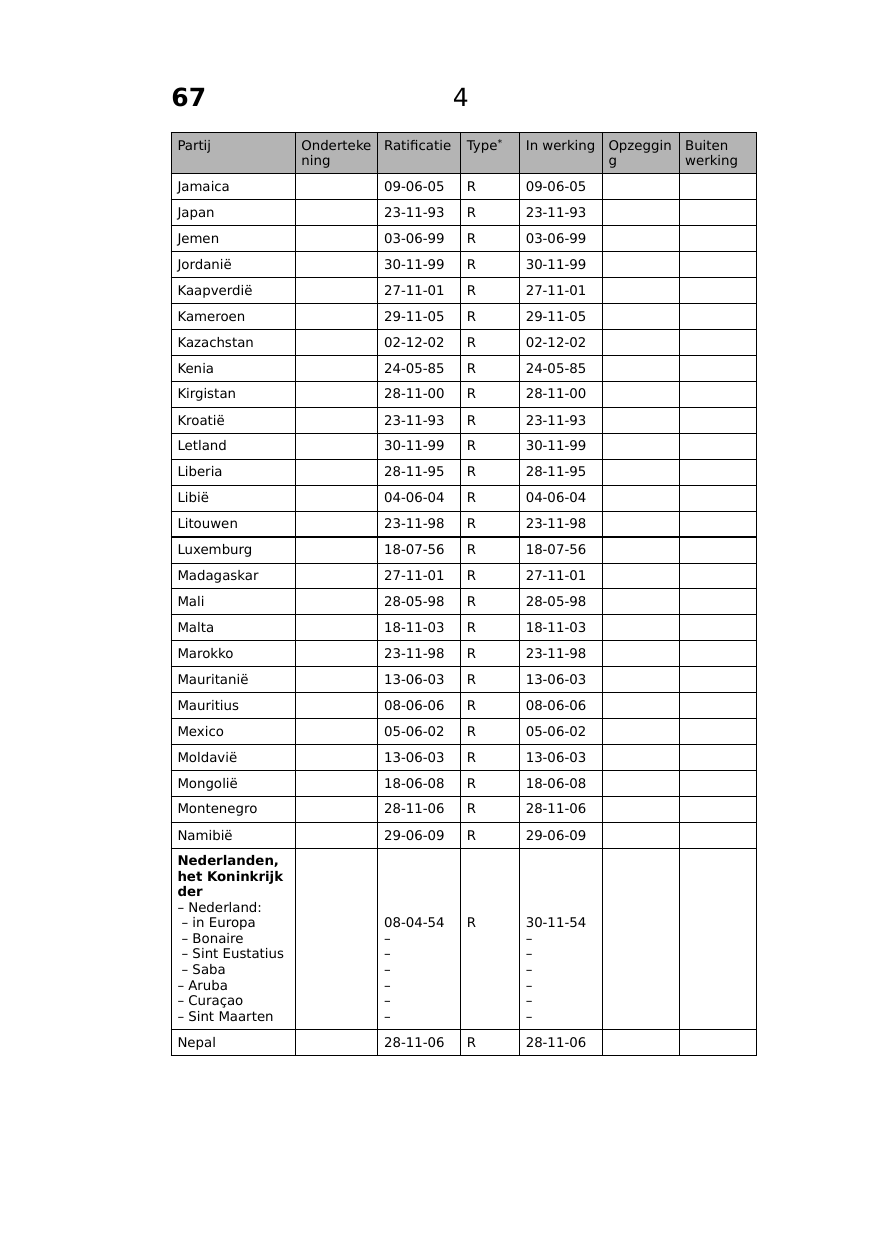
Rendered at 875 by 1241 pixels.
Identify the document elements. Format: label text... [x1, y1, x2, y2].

table_cell [296, 745, 377, 770]
table_cell 30-11-54 [520, 916, 602, 931]
table_cell 18-07-56 [378, 538, 460, 562]
table_cell [296, 434, 377, 459]
table_cell 27-11-01 [520, 564, 602, 588]
table_header Buiten werking [680, 133, 756, 173]
table_cell R [461, 304, 519, 329]
table_cell – [520, 947, 602, 962]
table_cell [296, 993, 377, 1009]
table_cell 29-06-09 [520, 823, 602, 848]
table_cell [296, 641, 377, 666]
table_cell Jemen [172, 226, 295, 251]
table_cell [296, 538, 377, 562]
table_cell [603, 667, 679, 692]
table_cell [461, 978, 519, 993]
table_cell [296, 304, 377, 329]
table_cell [680, 226, 756, 251]
table_cell [296, 356, 377, 381]
table_cell [520, 849, 602, 900]
table_cell [520, 900, 602, 916]
table_cell 27-11-01 [520, 278, 602, 303]
table_cell – [520, 1009, 602, 1029]
table_cell [680, 993, 756, 1009]
table_cell [296, 797, 377, 822]
table_cell 05-06-02 [520, 719, 602, 744]
table_header Partij [172, 133, 295, 173]
table_cell 28-11-06 [520, 797, 602, 822]
table_cell 03-06-99 [378, 226, 460, 251]
table_cell [296, 615, 377, 640]
table_cell Mauritanië [172, 667, 295, 692]
table_cell R [461, 174, 519, 199]
table_cell 28-11-95 [520, 460, 602, 484]
table_cell – [378, 962, 460, 978]
table_cell [680, 278, 756, 303]
table_header Opzegging [603, 133, 679, 173]
table_cell 30-11-99 [378, 434, 460, 459]
table_cell [296, 900, 377, 916]
table_cell [461, 900, 519, 916]
table_cell R [461, 797, 519, 822]
table_cell [680, 693, 756, 718]
table_cell [680, 771, 756, 796]
table_cell [680, 252, 756, 277]
table_cell [296, 978, 377, 993]
table_cell [296, 947, 377, 962]
table_cell – Nederland: [172, 900, 295, 916]
table_header Ondertekening [296, 133, 377, 173]
table_cell R [461, 408, 519, 433]
table_cell [603, 947, 679, 962]
table_cell [296, 460, 377, 484]
table_cell [603, 278, 679, 303]
table_cell [603, 823, 679, 848]
table_cell R [461, 1030, 519, 1055]
table_cell R [461, 564, 519, 588]
table_cell Jamaica [172, 174, 295, 199]
table_cell – [378, 1009, 460, 1029]
table_cell – [520, 962, 602, 978]
table_cell 18-11-03 [520, 615, 602, 640]
table_cell – Saba [172, 962, 295, 978]
table_cell 30-11-99 [520, 252, 602, 277]
table_cell [296, 823, 377, 848]
table_cell R [461, 916, 519, 931]
table_cell Litouwen [172, 512, 295, 536]
table_cell [680, 667, 756, 692]
table_cell 28-11-06 [378, 1030, 460, 1055]
table_cell [603, 745, 679, 770]
table_cell 23-11-98 [378, 641, 460, 666]
table_cell R [461, 538, 519, 562]
table_cell R [461, 771, 519, 796]
table_cell [461, 962, 519, 978]
table_cell [603, 849, 679, 900]
table_cell 18-07-56 [520, 538, 602, 562]
table_cell R [461, 615, 519, 640]
table_cell [680, 745, 756, 770]
table_cell [680, 486, 756, 511]
table_cell [603, 931, 679, 947]
table_cell R [461, 278, 519, 303]
table_cell 29-06-09 [378, 823, 460, 848]
table_cell [603, 589, 679, 614]
table_cell [296, 330, 377, 355]
table_cell [680, 564, 756, 588]
table_cell [296, 382, 377, 407]
table_cell Kroatië [172, 408, 295, 433]
table_cell Mali [172, 589, 295, 614]
table_cell [461, 993, 519, 1009]
table_cell [603, 993, 679, 1009]
table_cell 28-11-06 [520, 1030, 602, 1055]
table_cell [461, 849, 519, 900]
table_cell R [461, 589, 519, 614]
table_cell R [461, 460, 519, 484]
table_cell [680, 356, 756, 381]
table_cell Kirgistan [172, 382, 295, 407]
table_cell 28-05-98 [378, 589, 460, 614]
table_cell 23-11-98 [378, 512, 460, 536]
table_cell [680, 931, 756, 947]
table_cell [296, 589, 377, 614]
table_cell Kenia [172, 356, 295, 381]
table_cell R [461, 823, 519, 848]
table_cell R [461, 667, 519, 692]
table_cell – [520, 978, 602, 993]
table_cell [603, 719, 679, 744]
table_cell [296, 1030, 377, 1055]
table_header Type* [461, 133, 519, 173]
table_cell Malta [172, 615, 295, 640]
table_cell 08-06-06 [520, 693, 602, 718]
table_cell [603, 252, 679, 277]
table_cell [603, 486, 679, 511]
table_cell R [461, 356, 519, 381]
table_cell Luxemburg [172, 538, 295, 562]
table_cell 02-12-02 [378, 330, 460, 355]
table_cell 18-06-08 [520, 771, 602, 796]
table_cell [680, 900, 756, 916]
table_cell 03-06-99 [520, 226, 602, 251]
table_cell [603, 615, 679, 640]
table_cell Libië [172, 486, 295, 511]
table_cell R [461, 226, 519, 251]
table_cell 08-06-06 [378, 693, 460, 718]
table_cell 28-11-06 [378, 797, 460, 822]
table_cell [603, 434, 679, 459]
table_cell [603, 356, 679, 381]
table_cell R [461, 719, 519, 744]
table_cell [603, 174, 679, 199]
table_cell [680, 719, 756, 744]
table_cell [296, 486, 377, 511]
table_cell Mexico [172, 719, 295, 744]
table_cell [603, 512, 679, 536]
table_cell [680, 434, 756, 459]
table_cell [461, 1009, 519, 1029]
table_cell [603, 771, 679, 796]
table_cell [603, 641, 679, 666]
table_cell R [461, 382, 519, 407]
table_cell 27-11-01 [378, 278, 460, 303]
table_cell [680, 382, 756, 407]
table_cell [296, 252, 377, 277]
table_cell 18-11-03 [378, 615, 460, 640]
table_header In werking [520, 133, 602, 173]
table_cell [296, 962, 377, 978]
table_cell [603, 200, 679, 225]
table_cell R [461, 252, 519, 277]
table_cell 27-11-01 [378, 564, 460, 588]
table_cell [680, 408, 756, 433]
table_cell – [520, 993, 602, 1009]
table_cell [680, 615, 756, 640]
table_cell 29-11-05 [378, 304, 460, 329]
table_cell 09-06-05 [378, 174, 460, 199]
table_cell 13-06-03 [520, 745, 602, 770]
table_cell [296, 693, 377, 718]
table_cell Japan [172, 200, 295, 225]
table_cell [603, 978, 679, 993]
table_cell – Curaçao [172, 993, 295, 1009]
table_cell [680, 978, 756, 993]
table_cell 05-06-02 [378, 719, 460, 744]
table_cell 18-06-08 [378, 771, 460, 796]
table_cell [680, 641, 756, 666]
table_cell [296, 1009, 377, 1029]
table_cell 04-06-04 [378, 486, 460, 511]
table_cell [680, 304, 756, 329]
table_cell [680, 916, 756, 931]
table_cell [296, 512, 377, 536]
table_cell 13-06-03 [520, 667, 602, 692]
table_cell – Bonaire [172, 931, 295, 947]
table_cell 23-11-93 [378, 200, 460, 225]
table_cell [603, 330, 679, 355]
table_cell [296, 931, 377, 947]
table_cell [680, 589, 756, 614]
table_cell [603, 460, 679, 484]
table_cell [296, 564, 377, 588]
table_cell R [461, 693, 519, 718]
table_cell [296, 226, 377, 251]
table_cell Montenegro [172, 797, 295, 822]
table_cell [680, 174, 756, 199]
table_cell [603, 564, 679, 588]
table_cell [680, 823, 756, 848]
table_cell [296, 278, 377, 303]
table_header Ratificatie [378, 133, 460, 173]
table_cell Jordanië [172, 252, 295, 277]
table_cell 13-06-03 [378, 667, 460, 692]
table_cell [680, 849, 756, 900]
table_cell – [520, 931, 602, 947]
table_cell R [461, 745, 519, 770]
table_cell R [461, 434, 519, 459]
table_cell Kameroen [172, 304, 295, 329]
table_cell [680, 962, 756, 978]
table_cell [378, 900, 460, 916]
table_cell 13-06-03 [378, 745, 460, 770]
table_cell 30-11-99 [378, 252, 460, 277]
table_cell 30-11-99 [520, 434, 602, 459]
table_cell 29-11-05 [520, 304, 602, 329]
table_cell [603, 900, 679, 916]
table_cell Marokko [172, 641, 295, 666]
table_cell Mauritius [172, 693, 295, 718]
table_cell [680, 512, 756, 536]
table_cell 28-11-00 [378, 382, 460, 407]
table_cell [296, 719, 377, 744]
table_cell Namibië [172, 823, 295, 848]
table_cell – Sint Maarten [172, 1009, 295, 1029]
table_cell [461, 947, 519, 962]
table_cell 02-12-02 [520, 330, 602, 355]
table_cell – in Europa [172, 916, 295, 931]
table_cell [296, 200, 377, 225]
table_cell – Aruba [172, 978, 295, 993]
table_cell R [461, 641, 519, 666]
table_cell 28-05-98 [520, 589, 602, 614]
table_cell R [461, 330, 519, 355]
table_cell R [461, 512, 519, 536]
table_cell [603, 797, 679, 822]
table_cell [680, 460, 756, 484]
table_cell Liberia [172, 460, 295, 484]
table_cell [680, 538, 756, 562]
table_cell [296, 849, 377, 900]
table_cell [296, 408, 377, 433]
table_cell [378, 849, 460, 900]
table_cell [603, 408, 679, 433]
table_cell [296, 174, 377, 199]
table_cell 04-06-04 [520, 486, 602, 511]
table_cell – Sint Eustatius [172, 947, 295, 962]
table_cell [603, 226, 679, 251]
table_cell [603, 1030, 679, 1055]
table_cell 09-06-05 [520, 174, 602, 199]
table_cell 24-05-85 [520, 356, 602, 381]
table_cell 24-05-85 [378, 356, 460, 381]
table_cell [603, 916, 679, 931]
table_cell 28-11-00 [520, 382, 602, 407]
table_cell R [461, 200, 519, 225]
table_cell [603, 693, 679, 718]
table_cell [680, 330, 756, 355]
table_cell Letland [172, 434, 295, 459]
table_cell Kazachstan [172, 330, 295, 355]
table_cell [603, 1009, 679, 1029]
table_cell Nederlanden, het Koninkrijk der [172, 849, 295, 900]
table_cell [680, 200, 756, 225]
table_cell [296, 771, 377, 796]
table_cell [603, 538, 679, 562]
table_cell [296, 916, 377, 931]
table_cell 28-11-95 [378, 460, 460, 484]
table_cell 23-11-93 [520, 408, 602, 433]
table_cell Mongolië [172, 771, 295, 796]
table_cell – [378, 978, 460, 993]
table_cell 23-11-98 [520, 641, 602, 666]
table_cell [296, 667, 377, 692]
table_cell 23-11-93 [520, 200, 602, 225]
table_cell [680, 797, 756, 822]
table_cell [680, 947, 756, 962]
table_cell Moldavië [172, 745, 295, 770]
table_cell – [378, 947, 460, 962]
table_cell – [378, 931, 460, 947]
table_cell [603, 382, 679, 407]
table_cell Kaapverdië [172, 278, 295, 303]
table_cell [680, 1030, 756, 1055]
table_cell – [378, 993, 460, 1009]
table_cell 23-11-93 [378, 408, 460, 433]
table_cell Madagaskar [172, 564, 295, 588]
table_cell 08-04-54 [378, 916, 460, 931]
table_cell 23-11-98 [520, 512, 602, 536]
table_cell [680, 1009, 756, 1029]
table_cell [603, 304, 679, 329]
table_cell R [461, 486, 519, 511]
table_cell Nepal [172, 1030, 295, 1055]
table_cell [461, 931, 519, 947]
table_cell [603, 962, 679, 978]
